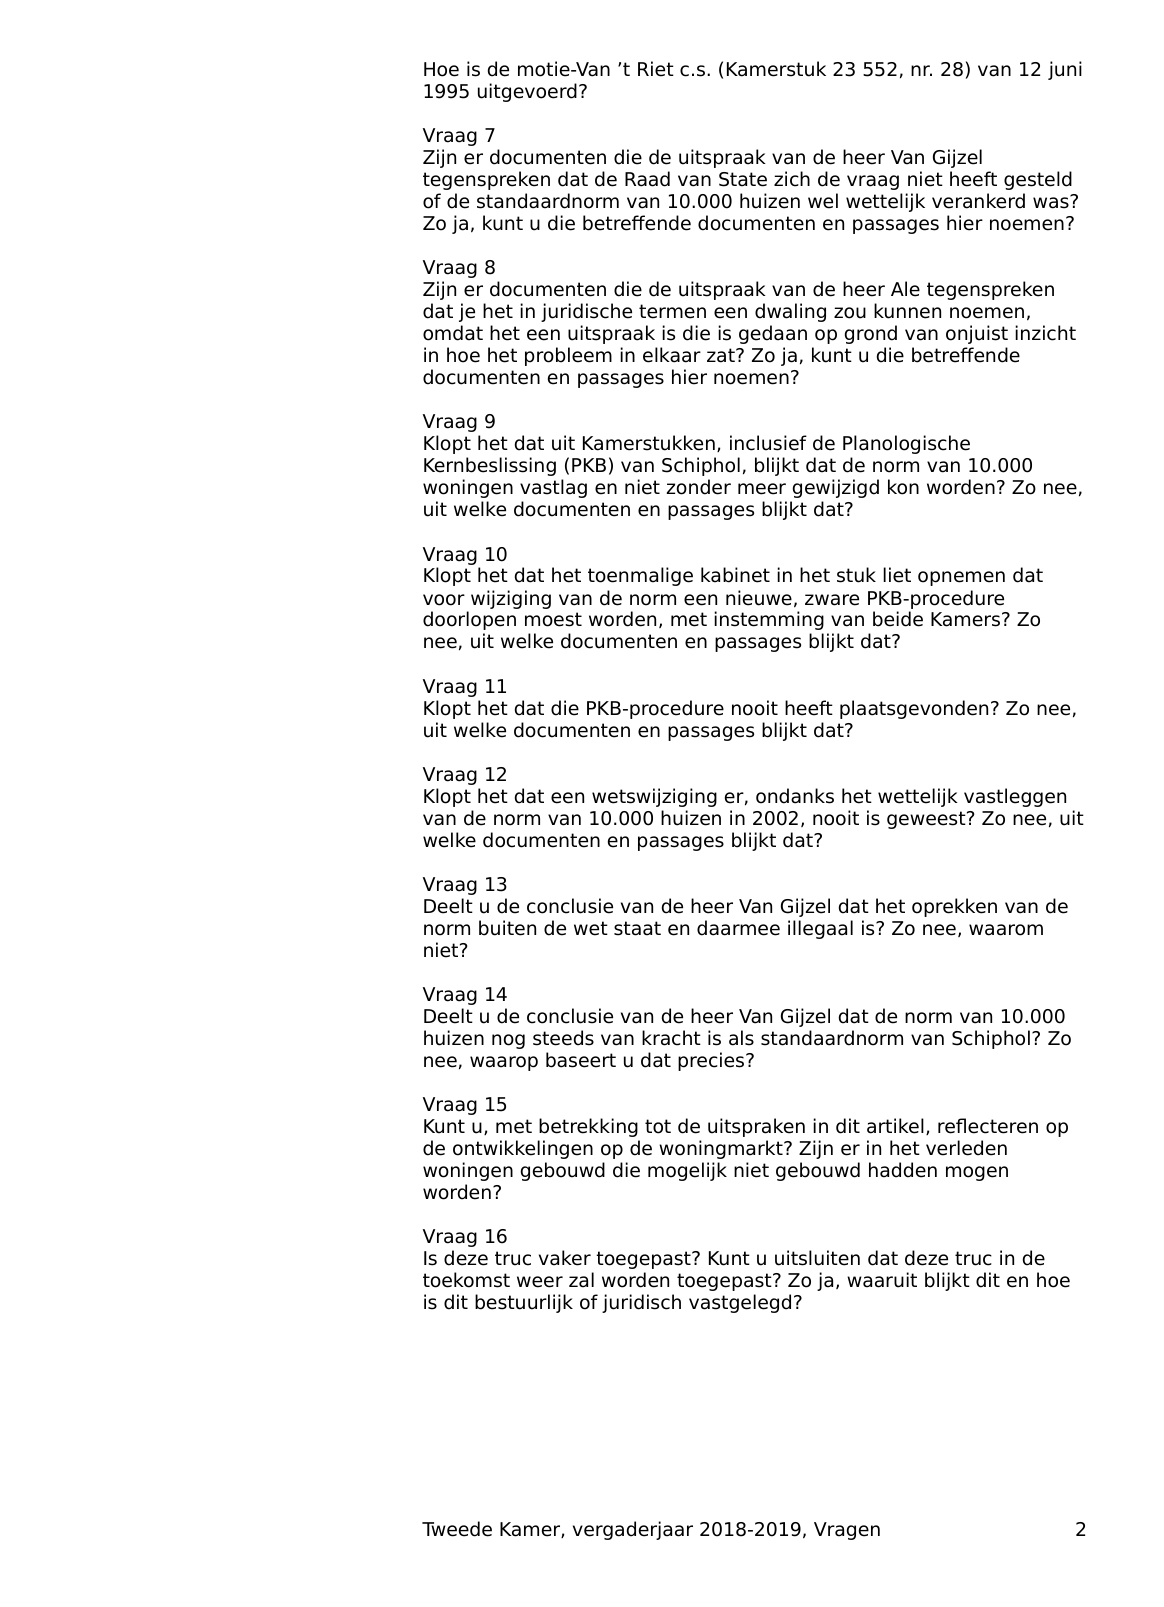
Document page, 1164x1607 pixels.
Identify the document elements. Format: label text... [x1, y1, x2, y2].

text Vraag 12 [422, 764, 1087, 786]
text Deelt u de conclusie van de heer Van Gijzel dat het oprekken van de norm buiten de wet staat en daarmee illegaal is? Zo nee, waarom niet? [422, 896, 1087, 962]
text Vraag 13 [422, 874, 1087, 896]
text Vraag 8 [422, 257, 1087, 279]
text Vraag 9 [422, 411, 1087, 433]
text Klopt het dat uit Kamerstukken, inclusief de Planologische Kernbeslissing (PKB) van Schiphol, blijkt dat de norm van 10.000 woningen vastlag en niet zonder meer gewijzigd kon worden? Zo nee, uit welke documenten en passages blijkt dat? [422, 433, 1087, 521]
text Vraag 16 [422, 1226, 1087, 1248]
text Kunt u, met betrekking tot de uitspraken in dit artikel, reflecteren op de ontwikkelingen op de woningmarkt? Zijn er in het verleden woningen gebouwd die mogelijk niet gebouwd hadden mogen worden? [422, 1116, 1087, 1204]
text Klopt het dat het toenmalige kabinet in het stuk liet opnemen dat voor wijziging van de norm een nieuwe, zware PKB-procedure doorlopen moest worden, met instemming van beide Kamers? Zo nee, uit welke documenten en passages blijkt dat? [422, 565, 1087, 653]
text Vraag 7 [422, 125, 1087, 147]
text Klopt het dat een wetswijziging er, ondanks het wettelijk vastleggen van de norm van 10.000 huizen in 2002, nooit is geweest? Zo nee, uit welke documenten en passages blijkt dat? [422, 786, 1087, 852]
text Is deze truc vaker toegepast? Kunt u uitsluiten dat deze truc in de toekomst weer zal worden toegepast? Zo ja, waaruit blijkt dit en hoe is dit bestuurlijk of juridisch vastgelegd? [422, 1248, 1087, 1314]
text Hoe is de motie-Van ’t Riet c.s. (Kamerstuk 23 552, nr. 28) van 12 juni 1995 uitgevoerd? [422, 59, 1087, 103]
text Klopt het dat die PKB-procedure nooit heeft plaatsgevonden? Zo nee, uit welke documenten en passages blijkt dat? [422, 697, 1087, 741]
text Vraag 11 [422, 676, 1087, 697]
text Vraag 15 [422, 1094, 1087, 1116]
text Vraag 10 [422, 543, 1087, 565]
text Zijn er documenten die de uitspraak van de heer Ale tegenspreken dat je het in juridische termen een dwaling zou kunnen noemen, omdat het een uitspraak is die is gedaan op grond van onjuist inzicht in hoe het probleem in elkaar zat? Zo ja, kunt u die betreffende documenten en passages hier noemen? [422, 279, 1087, 389]
text Deelt u de conclusie van de heer Van Gijzel dat de norm van 10.000 huizen nog steeds van kracht is als standaardnorm van Schiphol? Zo nee, waarop baseert u dat precies? [422, 1006, 1087, 1072]
text Vraag 14 [422, 984, 1087, 1006]
text Zijn er documenten die de uitspraak van de heer Van Gijzel tegenspreken dat de Raad van State zich de vraag niet heeft gesteld of de standaardnorm van 10.000 huizen wel wettelijk verankerd was? Zo ja, kunt u die betreffende documenten en passages hier noemen? [422, 147, 1087, 235]
